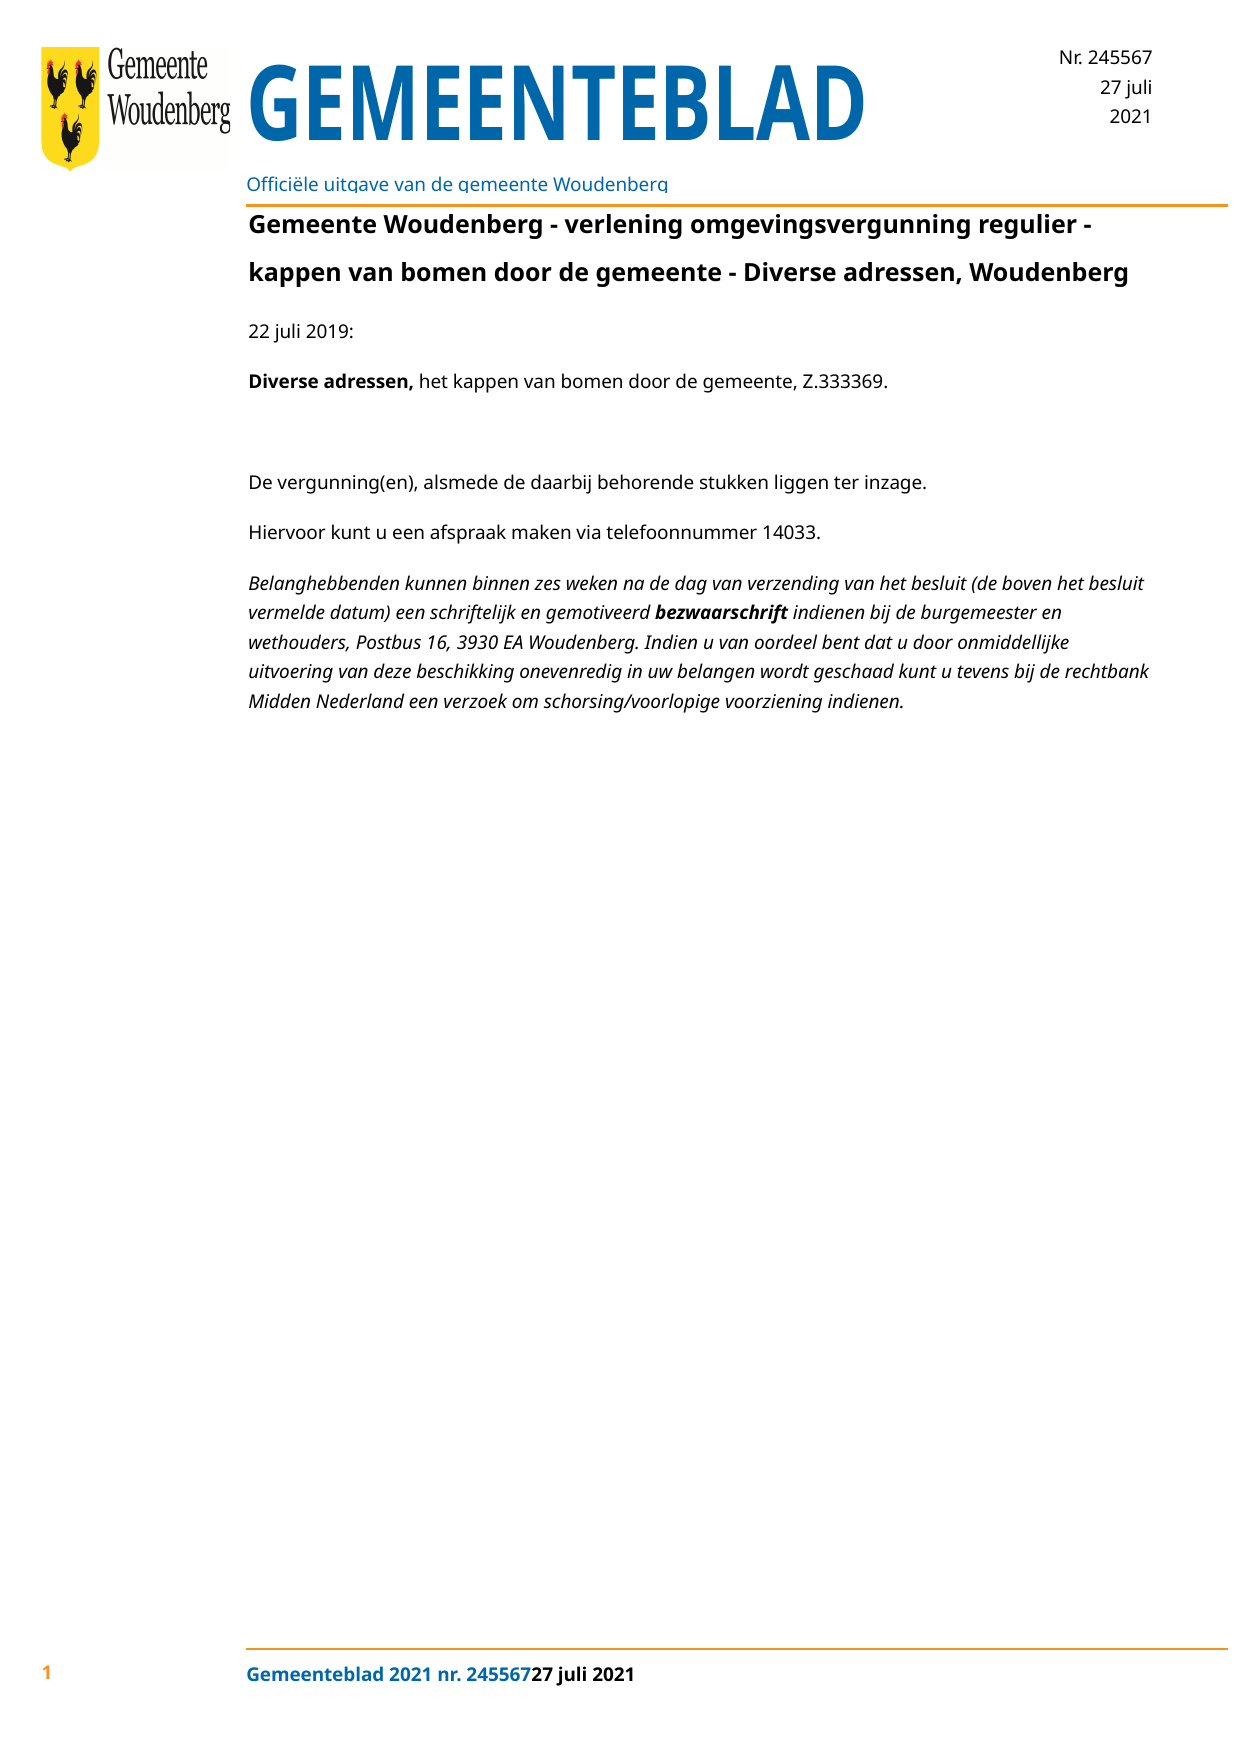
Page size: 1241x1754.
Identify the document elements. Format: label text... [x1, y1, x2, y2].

text De vergunning(en), alsmede de daarbij behorende stukken liggen ter inzage. [248, 469, 1152, 495]
text 22 juli 2019: [248, 318, 1152, 344]
picture [41, 47, 231, 172]
text Diverse adressen, het kappen van bomen door de gemeente, Z.333369. [248, 368, 1152, 394]
text Gemeente Woudenberg - verlening omgevingsvergunning regulier - kappen van bomen door de gemeente - Diverse adressen, Woudenberg [248, 207, 1152, 288]
text Hiervoor kunt u een afspraak maken via telefoonnummer 14033. [248, 519, 1152, 545]
text Belanghebbenden kunnen binnen zes weken na de dag van verzending van het besluit (de boven het besluit vermelde datum) een schriftelijk en gemotiveerd bezwaarschrift indienen bij de burgemeester en wethouders, Postbus 16, 3930 EA Woudenberg. Indien u van oordeel bent dat u door onmiddellijke uitvoering van deze beschikking onevenredig in uw belangen wordt geschaad kunt u tevens bij de rechtbank Midden Nederland een verzoek om schorsing/voorlopige voorziening indienen. [248, 570, 1152, 714]
